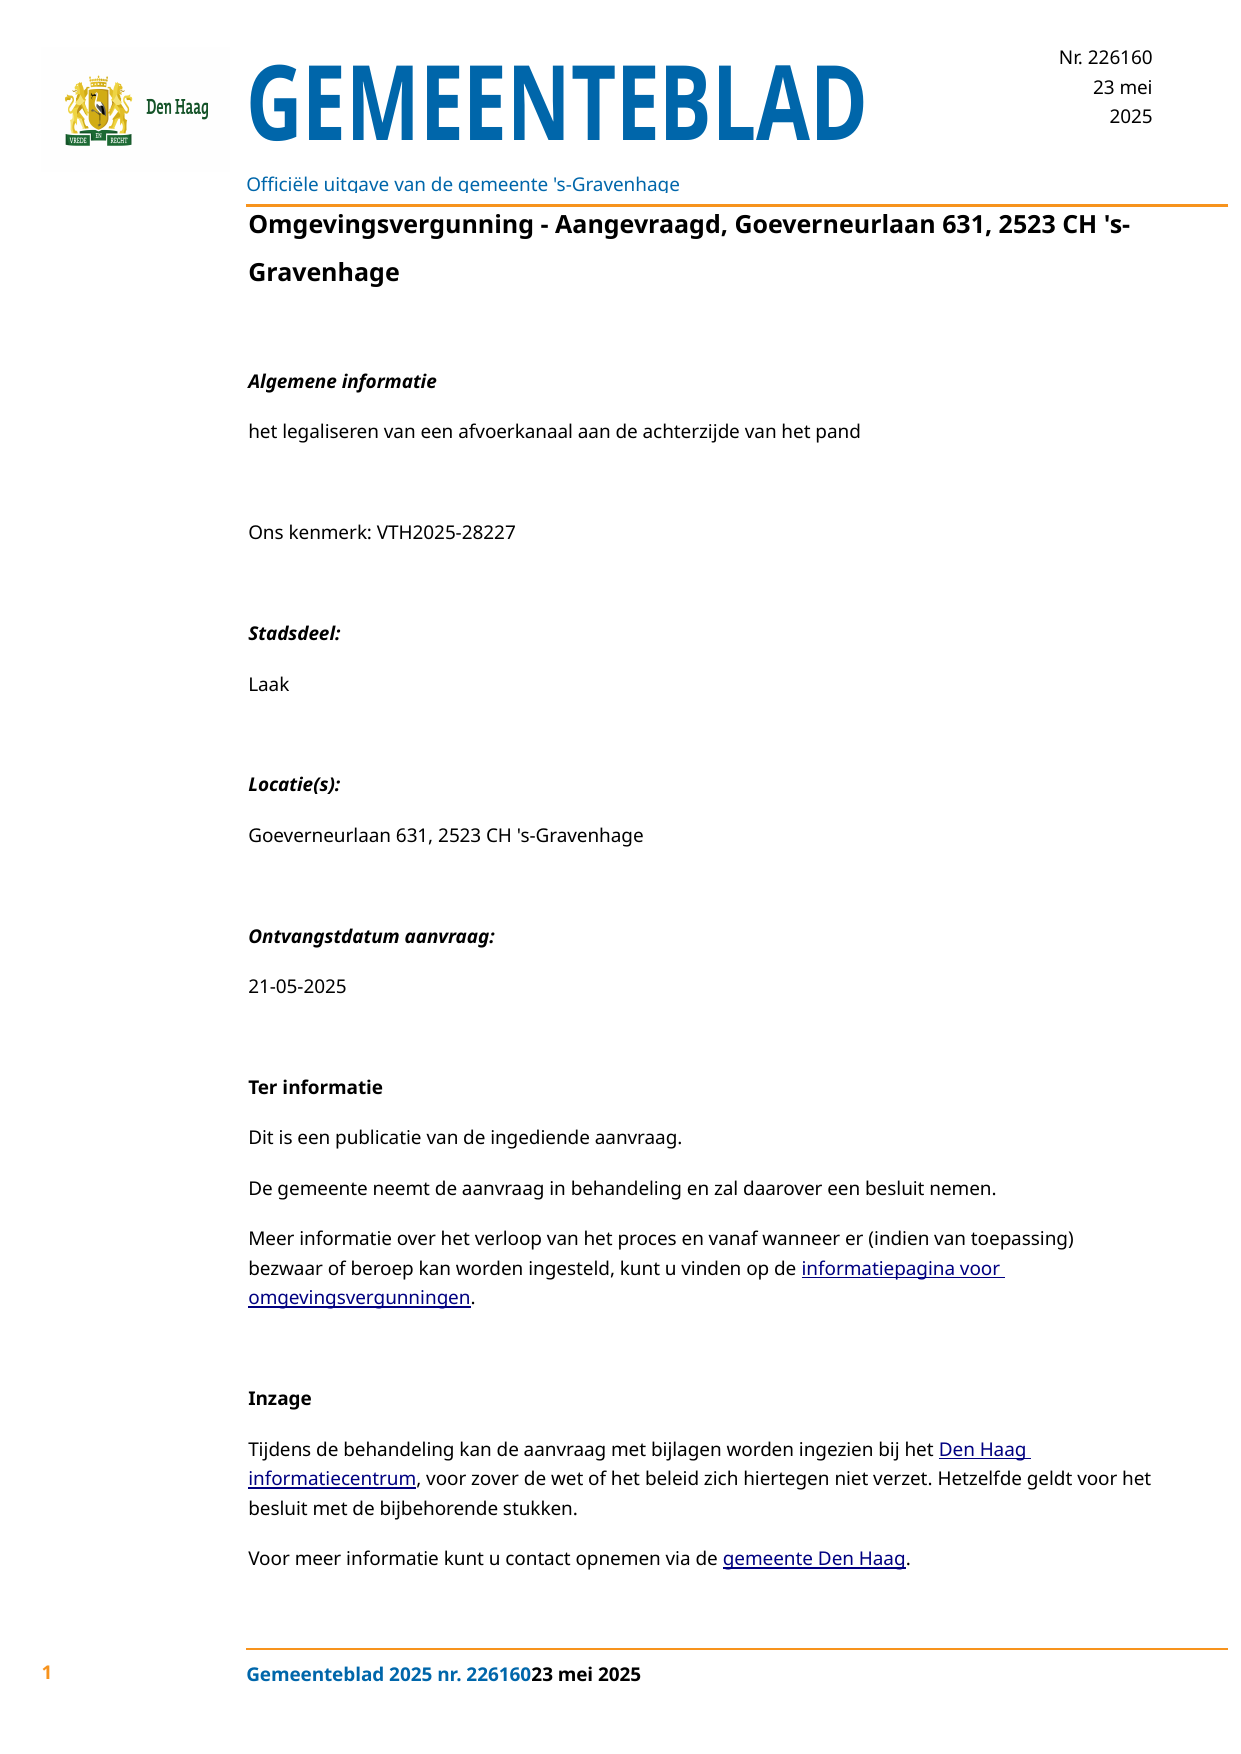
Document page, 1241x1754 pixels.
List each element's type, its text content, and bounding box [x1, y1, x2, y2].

text Locatie(s): [248, 772, 1152, 797]
picture [41, 47, 231, 172]
text 21-05-2025 [248, 973, 1152, 999]
text Stadsdeel: [248, 620, 1152, 646]
text Ter informatie [248, 1074, 1152, 1100]
text Dit is een publicatie van de ingediende aanvraag. [248, 1124, 1152, 1150]
text Algemene informatie [248, 368, 1152, 394]
text Tijdens de behandeling kan de aanvraag met bijlagen worden ingezien bij het Den Haag informatiecentrum, voor zover de wet of het beleid zich hiertegen niet verzet. Hetzelfde geldt voor het besluit met de bijbehorende stukken. [248, 1436, 1152, 1521]
text Inzage [248, 1385, 1152, 1411]
text De gemeente neemt de aanvraag in behandeling en zal daarover een besluit nemen. [248, 1175, 1152, 1201]
text Laak [248, 671, 1152, 697]
text Ontvangstdatum aanvraag: [248, 923, 1152, 949]
text Omgevingsvergunning - Aangevraagd, Goeverneurlaan 631, 2523 CH 's-Gravenhage [248, 207, 1152, 288]
text Ons kenmerk: VTH2025-28227 [248, 519, 1152, 545]
text Meer informatie over het verloop van het proces en vanaf wanneer er (indien van toepassing) bezwaar of beroep kan worden ingesteld, kunt u vinden op de informatiepagina voor omgevingsvergunningen. [248, 1225, 1152, 1310]
text het legaliseren van een afvoerkanaal aan de achterzijde van het pand [248, 419, 1152, 444]
text Goeverneurlaan 631, 2523 CH 's-Gravenhage [248, 822, 1152, 848]
text Voor meer informatie kunt u contact opnemen via de gemeente Den Haag. [248, 1545, 1152, 1571]
